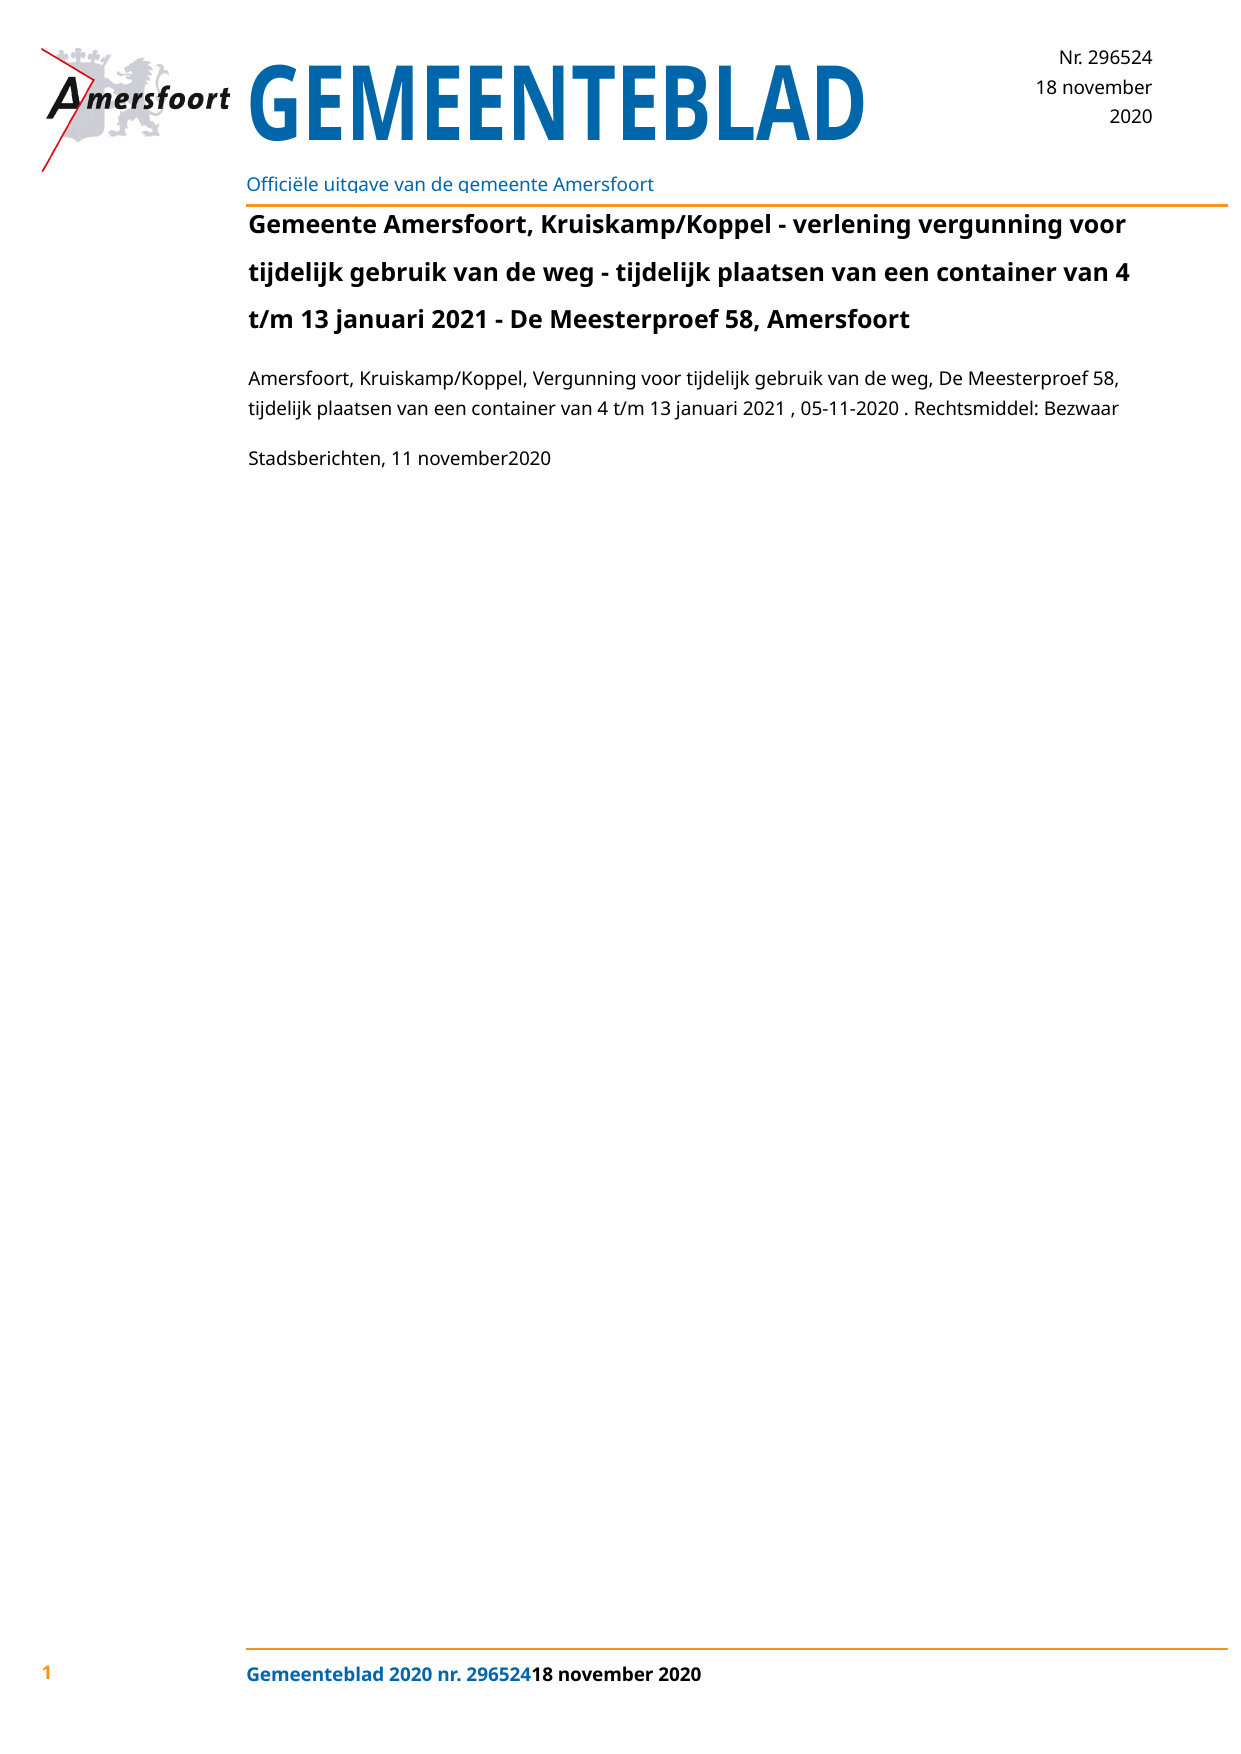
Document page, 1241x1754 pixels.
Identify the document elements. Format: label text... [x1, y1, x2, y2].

text Gemeente Amersfoort, Kruiskamp/Koppel - verlening vergunning voor tijdelijk gebruik van de weg - tijdelijk plaatsen van een container van 4 t/m 13 januari 2021 - De Meesterproef 58, Amersfoort [248, 207, 1152, 336]
text Stadsberichten, 11 november2020 [248, 446, 1152, 471]
picture [41, 47, 231, 172]
text Amersfoort, Kruiskamp/Koppel, Vergunning voor tijdelijk gebruik van de weg, De Meesterproef 58, tijdelijk plaatsen van een container van 4 t/m 13 januari 2021 , 05-11-2020 . Rechtsmiddel: Bezwaar [248, 366, 1152, 421]
